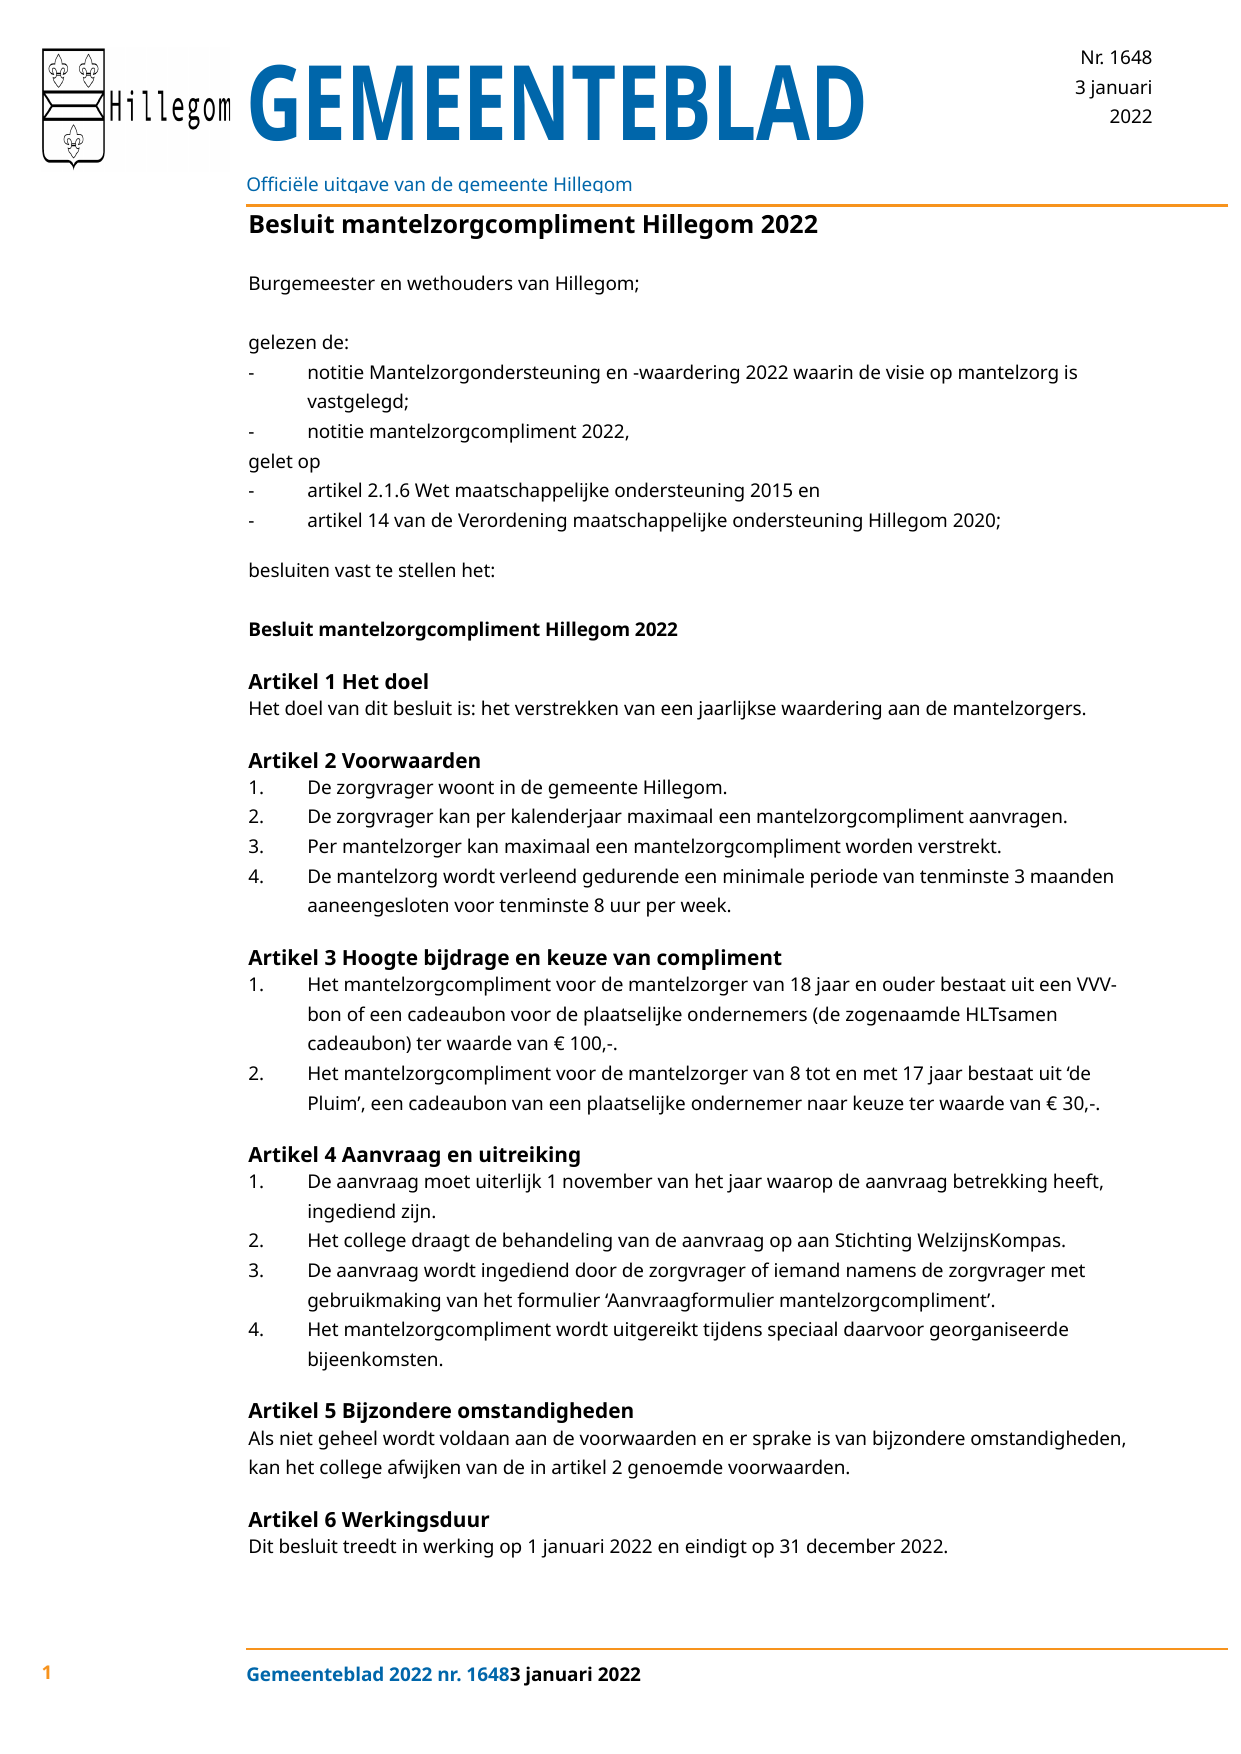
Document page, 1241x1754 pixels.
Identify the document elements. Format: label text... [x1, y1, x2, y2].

list Het college draagt de behandeling van de aanvraag op aan Stichting WelzijnsKompas. [248, 1228, 1152, 1253]
list Het mantelzorgcompliment voor de mantelzorger van 18 jaar en ouder bestaat uit een VVV-bon of een cadeaubon voor de plaatselijke ondernemers (de zogenaamde HLTsamen cadeaubon) ter waarde van € 100,-. [248, 971, 1152, 1056]
list De zorgvrager kan per kalenderjaar maximaal een mantelzorgcompliment aanvragen. [248, 804, 1152, 829]
text gelezen de: [248, 329, 1152, 355]
list notitie mantelzorgcompliment 2022, [248, 418, 1152, 444]
text Artikel 1 Het doel [248, 667, 1152, 695]
text Het doel van dit besluit is: het verstrekken van een jaarlijkse waardering aan de mantelzorgers. [248, 695, 1152, 721]
list artikel 14 van de Verordening maatschappelijke ondersteuning Hillegom 2020; [248, 507, 1152, 533]
text Artikel 5 Bijzondere omstandigheden [248, 1396, 1152, 1425]
list De zorgvrager woont in de gemeente Hillegom. [248, 774, 1152, 800]
text Dit besluit treedt in werking op 1 januari 2022 en eindigt op 31 december 2022. [248, 1533, 1152, 1559]
picture [41, 47, 231, 172]
list Het mantelzorgcompliment wordt uitgereikt tijdens speciaal daarvoor georganiseerde bijeenkomsten. [248, 1316, 1152, 1372]
list De mantelzorg wordt verleend gedurende een minimale periode van tenminste 3 maanden aaneengesloten voor tenminste 8 uur per week. [248, 863, 1152, 918]
text besluiten vast te stellen het: [248, 557, 1152, 583]
text gelet op [248, 448, 1152, 473]
list De aanvraag moet uiterlijk 1 november van het jaar waarop de aanvraag betrekking heeft, ingediend zijn. [248, 1168, 1152, 1224]
text Artikel 3 Hoogte bijdrage en keuze van compliment [248, 943, 1152, 971]
list De aanvraag wordt ingediend door de zorgvrager of iemand namens de zorgvrager met gebruikmaking van het formulier ‘Aanvraagformulier mantelzorgcompliment’. [248, 1257, 1152, 1313]
text Artikel 2 Voorwaarden [248, 746, 1152, 774]
list notitie Mantelzorgondersteuning en -waardering 2022 waarin de visie op mantelzorg is vastgelegd; [248, 359, 1152, 414]
list artikel 2.1.6 Wet maatschappelijke ondersteuning 2015 en [248, 477, 1152, 503]
list Het mantelzorgcompliment voor de mantelzorger van 8 tot en met 17 jaar bestaat uit ‘de Pluim’, een cadeaubon van een plaatselijke ondernemer naar keuze ter waarde van € 30,-. [248, 1060, 1152, 1115]
list Per mantelzorger kan maximaal een mantelzorgcompliment worden verstrekt. [248, 833, 1152, 859]
text Besluit mantelzorgcompliment Hillegom 2022 [248, 207, 1152, 241]
text Besluit mantelzorgcompliment Hillegom 2022 [248, 616, 1152, 642]
text Artikel 4 Aanvraag en uitreiking [248, 1140, 1152, 1168]
text Als niet geheel wordt voldaan aan de voorwaarden en er sprake is van bijzondere omstandigheden, kan het college afwijken van de in artikel 2 genoemde voorwaarden. [248, 1425, 1152, 1480]
text Artikel 6 Werkingsduur [248, 1505, 1152, 1533]
text Burgemeester en wethouders van Hillegom; [248, 270, 1152, 296]
